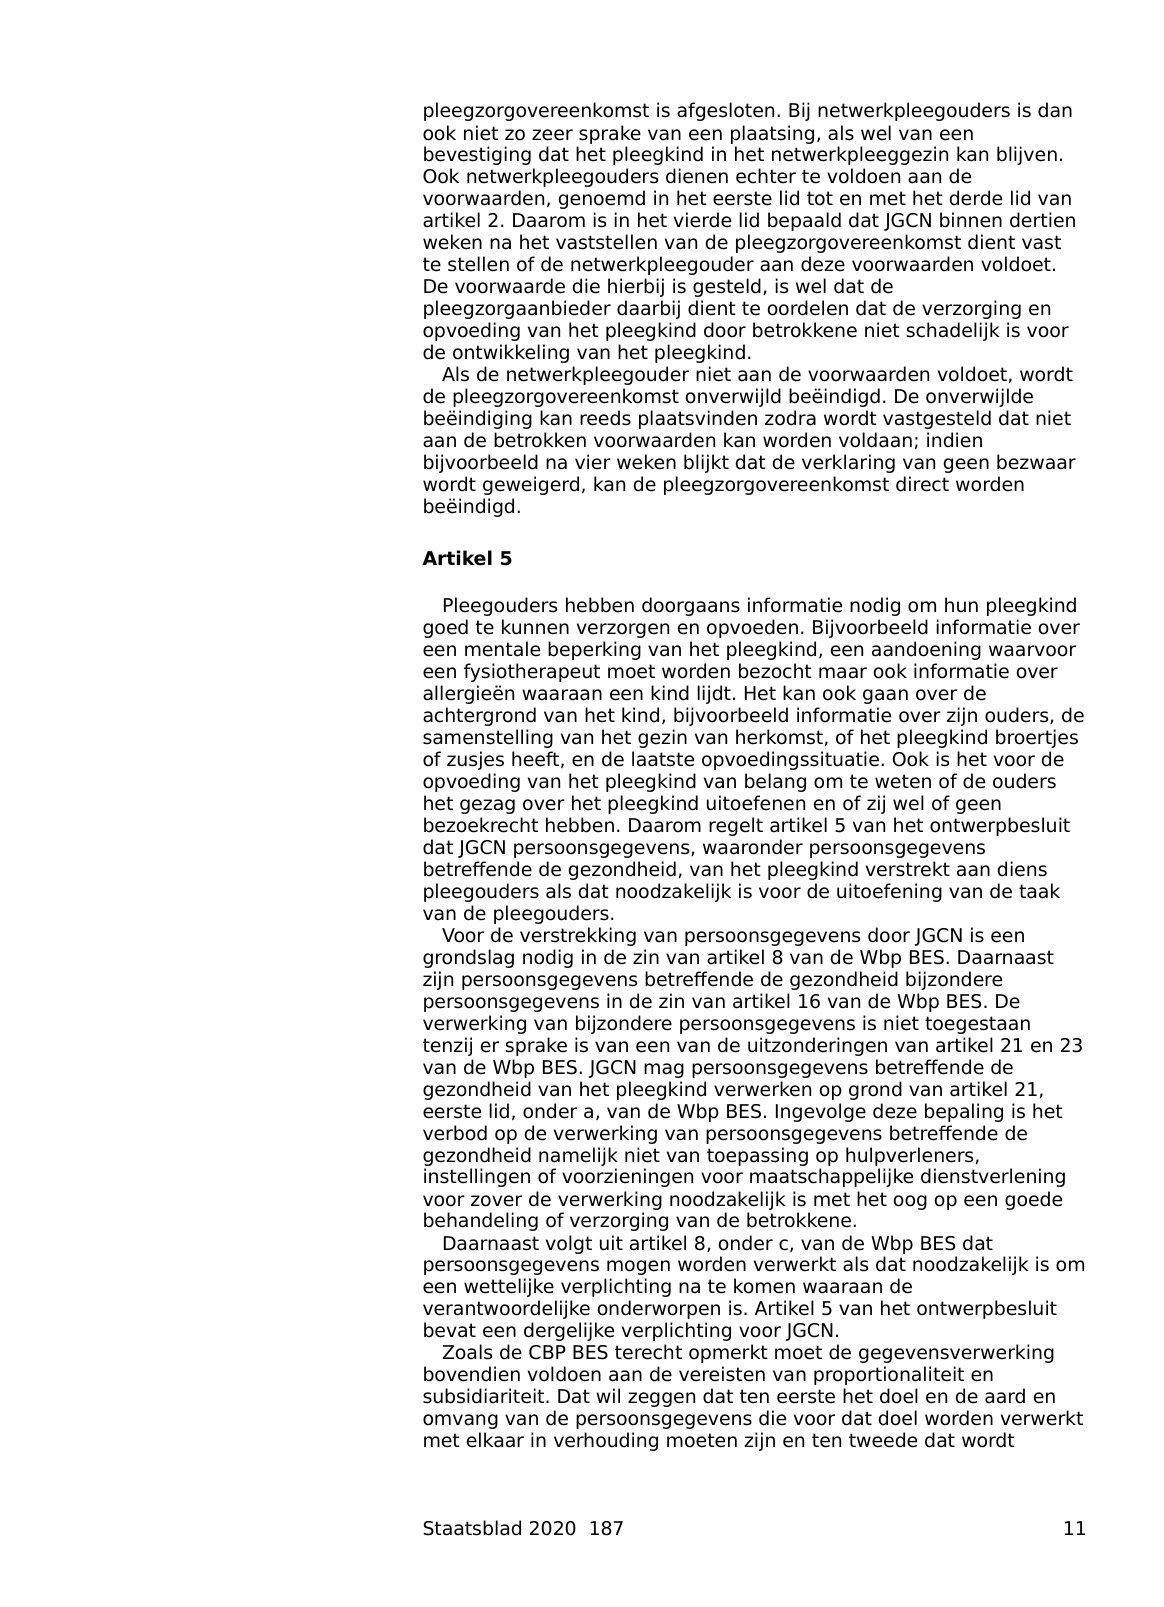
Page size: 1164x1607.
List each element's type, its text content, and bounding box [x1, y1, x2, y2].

text Daarnaast volgt uit artikel 8, onder c, van de Wbp BES dat persoonsgegevens mogen worden verwerkt als dat noodzakelijk is om een wettelijke verplichting na te komen waaraan de verantwoordelijke onderworpen is. Artikel 5 van het ontwerpbesluit bevat een dergelijke verplichting voor JGCN. [422, 1232, 1087, 1342]
text Als de netwerkpleegouder niet aan de voorwaarden voldoet, wordt de pleegzorgovereenkomst onverwijld beëindigd. De onverwijlde beëindiging kan reeds plaatsvinden zodra wordt vastgesteld dat niet aan de betrokken voorwaarden kan worden voldaan; indien bijvoorbeeld na vier weken blijkt dat de verklaring van geen bezwaar wordt geweigerd, kan de pleegzorgovereenkomst direct worden beëindigd. [422, 364, 1087, 518]
text Voor de verstrekking van persoonsgegevens door JGCN is een grondslag nodig in de zin van artikel 8 van de Wbp BES. Daarnaast zijn persoonsgegevens betreffende de gezondheid bijzondere persoonsgegevens in de zin van artikel 16 van de Wbp BES. De verwerking van bijzondere persoonsgegevens is niet toegestaan tenzij er sprake is van een van de uitzonderingen van artikel 21 en 23 van de Wbp BES. JGCN mag persoonsgegevens betreffende de gezondheid van het pleegkind verwerken op grond van artikel 21, eerste lid, onder a, van de Wbp BES. Ingevolge deze bepaling is het verbod op de verwerking van persoonsgegevens betreffende de gezondheid namelijk niet van toepassing op hulpverleners, instellingen of voorzieningen voor maatschappelijke dienstverlening voor zover de verwerking noodzakelijk is met het oog op een goede behandeling of verzorging van de betrokkene. [422, 925, 1087, 1232]
text pleegzorgovereenkomst is afgesloten. Bij netwerkpleegouders is dan ook niet zo zeer sprake van een plaatsing, als wel van een bevestiging dat het pleegkind in het netwerkpleeggezin kan blijven. Ook netwerkpleegouders dienen echter te voldoen aan de voorwaarden, genoemd in het eerste lid tot en met het derde lid van artikel 2. Daarom is in het vierde lid bepaald dat JGCN binnen dertien weken na het vaststellen van de pleegzorgovereenkomst dient vast te stellen of de netwerkpleegouder aan deze voorwaarden voldoet. De voorwaarde die hierbij is gesteld, is wel dat de pleegzorgaanbieder daarbij dient te oordelen dat de verzorging en opvoeding van het pleegkind door betrokkene niet schadelijk is voor de ontwikkeling van het pleegkind. [422, 100, 1087, 364]
text Zoals de CBP BES terecht opmerkt moet de gegevensverwerking bovendien voldoen aan de vereisten van proportionaliteit en subsidiariteit. Dat wil zeggen dat ten eerste het doel en de aard en omvang van de persoonsgegevens die voor dat doel worden verwerkt met elkaar in verhouding moeten zijn en ten tweede dat wordt [422, 1342, 1087, 1452]
text Pleegouders hebben doorgaans informatie nodig om hun pleegkind goed te kunnen verzorgen en opvoeden. Bijvoorbeeld informatie over een mentale beperking van het pleegkind, een aandoening waarvoor een fysiotherapeut moet worden bezocht maar ook informatie over allergieën waaraan een kind lijdt. Het kan ook gaan over de achtergrond van het kind, bijvoorbeeld informatie over zijn ouders, de samenstelling van het gezin van herkomst, of het pleegkind broertjes of zusjes heeft, en de laatste opvoedingssituatie. Ook is het voor de opvoeding van het pleegkind van belang om te weten of de ouders het gezag over het pleegkind uitoefenen en of zij wel of geen bezoekrecht hebben. Daarom regelt artikel 5 van het ontwerpbesluit dat JGCN persoonsgegevens, waaronder persoonsgegevens betreffende de gezondheid, van het pleegkind verstrekt aan diens pleegouders als dat noodzakelijk is voor de uitoefening van de taak van de pleegouders. [422, 595, 1087, 925]
subtitle Artikel 5 [422, 548, 1087, 570]
